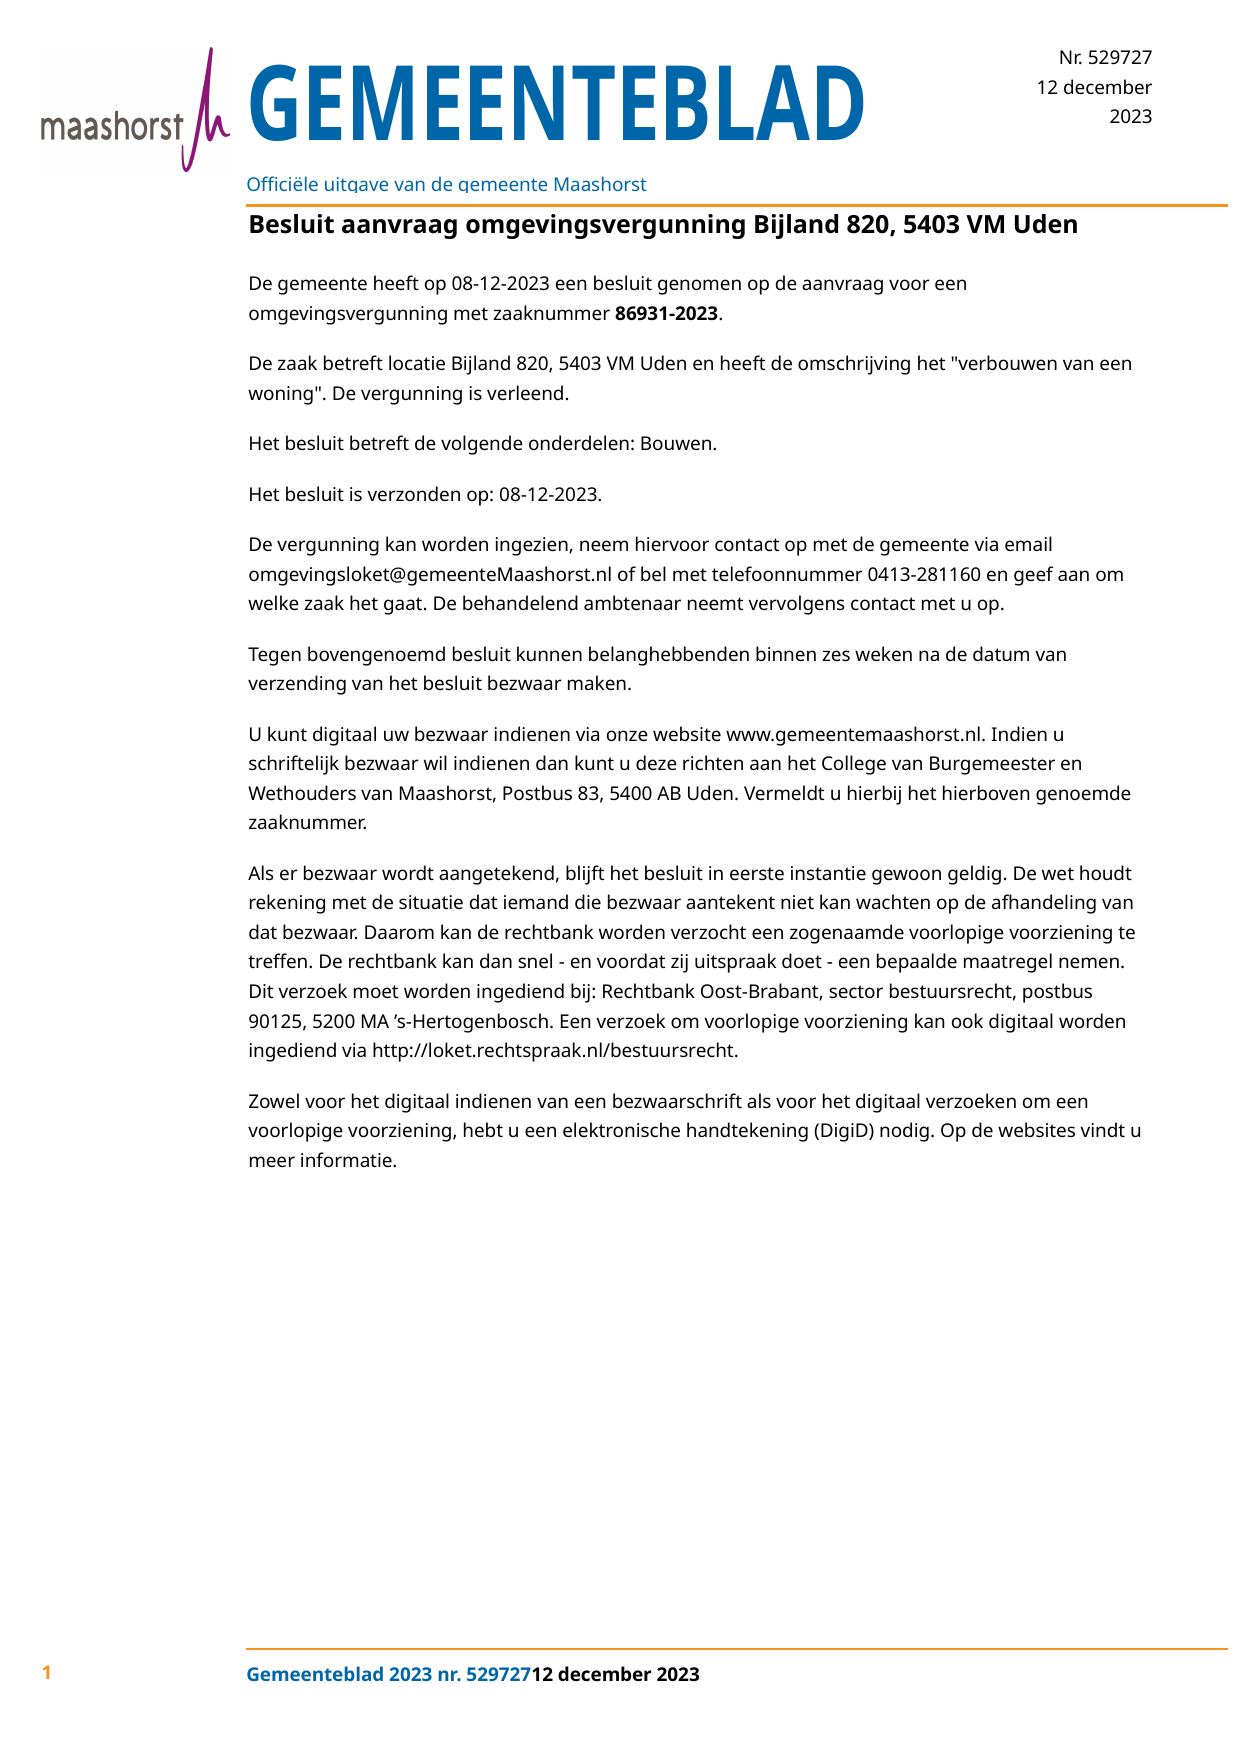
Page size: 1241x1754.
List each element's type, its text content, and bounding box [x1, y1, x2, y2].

text Besluit aanvraag omgevingsvergunning Bijland 820, 5403 VM Uden [248, 207, 1152, 241]
text Als er bezwaar wordt aangetekend, blijft het besluit in eerste instantie gewoon geldig. De wet houdt rekening met de situatie dat iemand die bezwaar aantekent niet kan wachten op de afhandeling van dat bezwaar. Daarom kan de rechtbank worden verzocht een zogenaamde voorlopige voorziening te treffen. De rechtbank kan dan snel - en voordat zij uitspraak doet - een bepaalde maatregel nemen. Dit verzoek moet worden ingediend bij: Rechtbank Oost-Brabant, sector bestuursrecht, postbus 90125, 5200 MA ’s-Hertogenbosch. Een verzoek om voorlopige voorziening kan ook digitaal worden ingediend via http://loket.rechtspraak.nl/bestuursrecht. [248, 860, 1152, 1063]
text Het besluit is verzonden op: 08-12-2023. [248, 481, 1152, 506]
text Het besluit betreft de volgende onderdelen: Bouwen. [248, 430, 1152, 456]
text De gemeente heeft op 08-12-2023 een besluit genomen op de aanvraag voor een omgevingsvergunning met zaaknummer 86931-2023. [248, 270, 1152, 326]
text De zaak betreft locatie Bijland 820, 5403 VM Uden en heeft de omschrijving het "verbouwen van een woning". De vergunning is verleend. [248, 350, 1152, 406]
text De vergunning kan worden ingezien, neem hiervoor contact op met de gemeente via email omgevingsloket@gemeenteMaashorst.nl of bel met telefoonnummer 0413-281160 en geef aan om welke zaak het gaat. De behandelend ambtenaar neemt vervolgens contact met u op. [248, 531, 1152, 616]
text Tegen bovengenoemd besluit kunnen belanghebbenden binnen zes weken na de datum van verzending van het besluit bezwaar maken. [248, 641, 1152, 696]
picture [41, 47, 231, 172]
text Zowel voor het digitaal indienen van een bezwaarschrift als voor het digitaal verzoeken om een voorlopige voorziening, hebt u een elektronische handtekening (DigiD) nodig. Op de websites vindt u meer informatie. [248, 1088, 1152, 1173]
text U kunt digitaal uw bezwaar indienen via onze website www.gemeentemaashorst.nl. Indien u schriftelijk bezwaar wil indienen dan kunt u deze richten aan het College van Burgemeester en Wethouders van Maashorst, Postbus 83, 5400 AB Uden. Vermeldt u hierbij het hierboven genoemde zaaknummer. [248, 721, 1152, 835]
